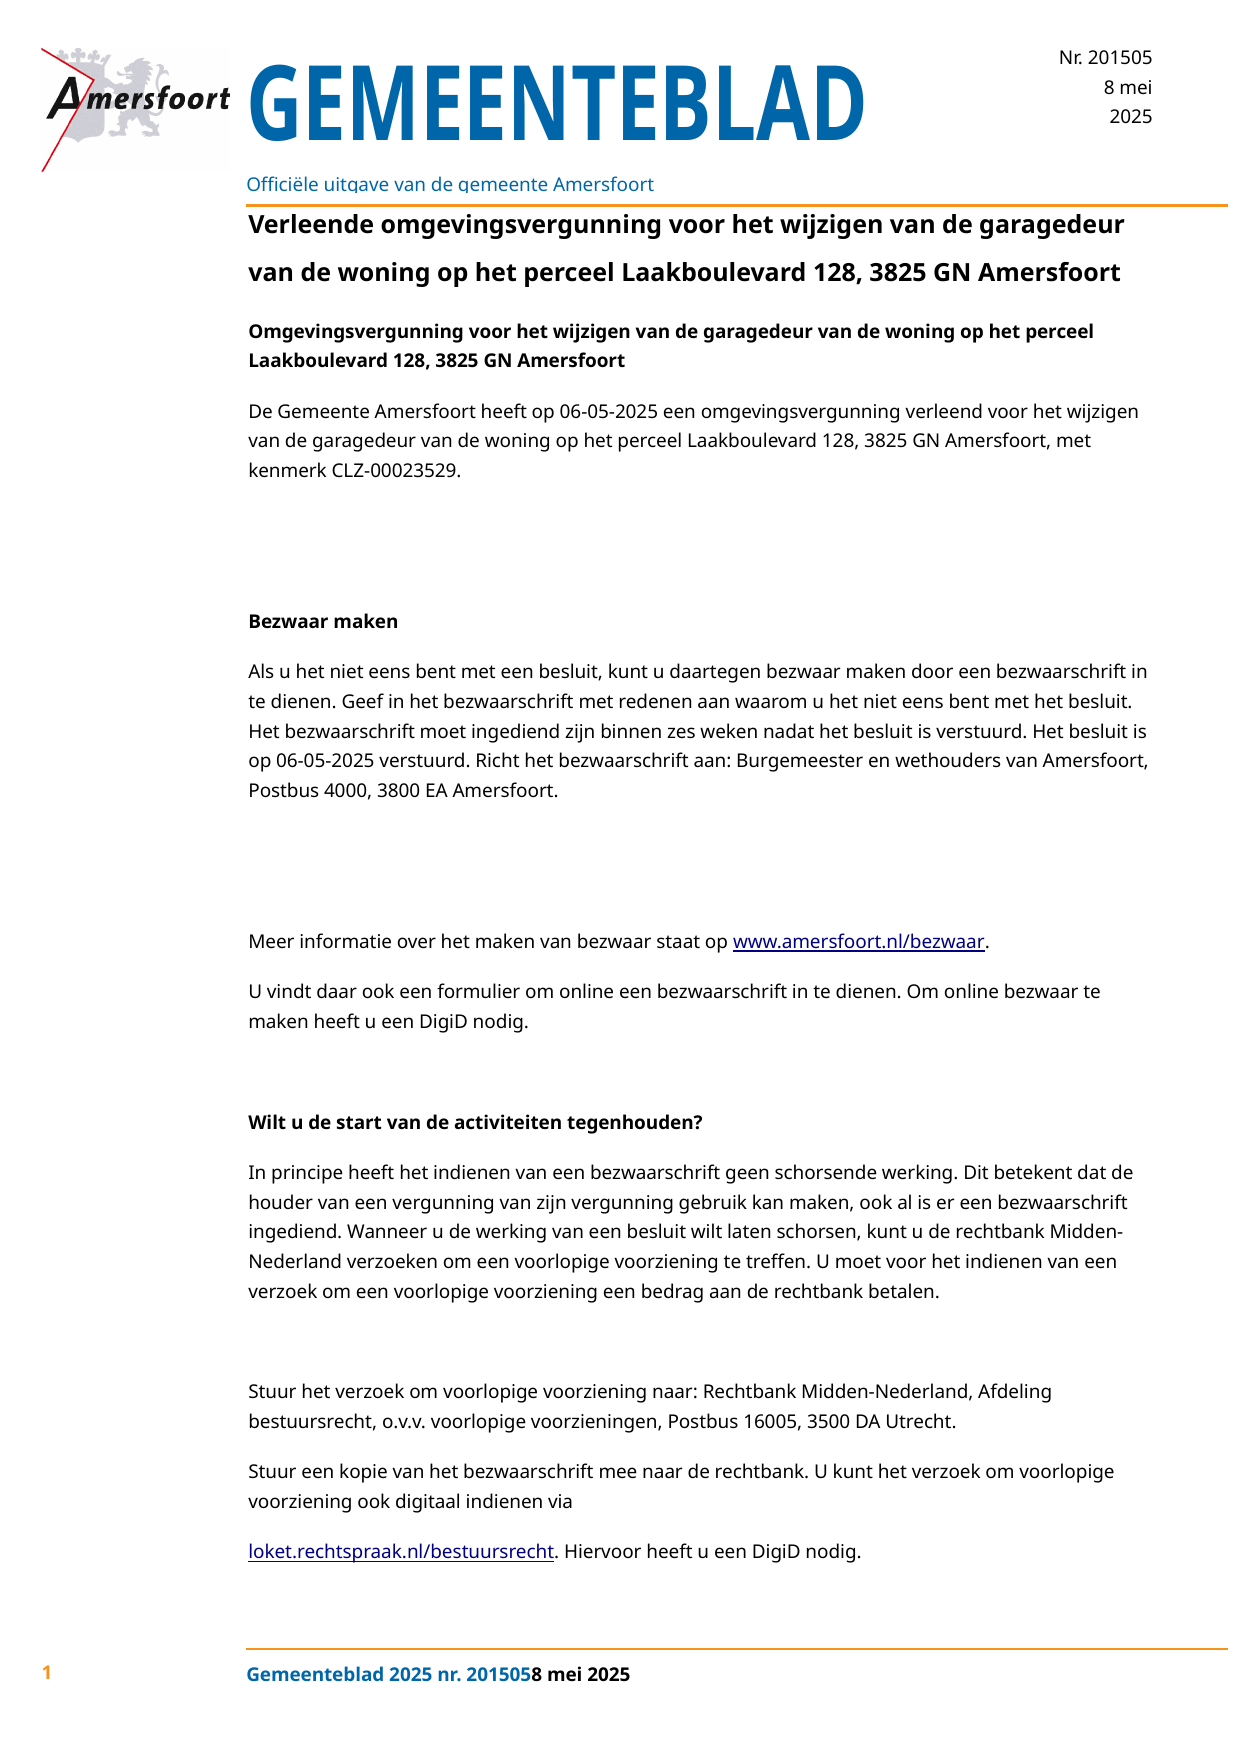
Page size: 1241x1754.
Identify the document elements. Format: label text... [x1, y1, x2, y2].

text De Gemeente Amersfoort heeft op 06-05-2025 een omgevingsvergunning verleend voor het wijzigen van de garagedeur van de woning op het perceel Laakboulevard 128, 3825 GN Amersfoort, met kenmerk CLZ-00023529. [248, 398, 1152, 483]
text Verleende omgevingsvergunning voor het wijzigen van de garagedeur van de woning op het perceel Laakboulevard 128, 3825 GN Amersfoort [248, 207, 1152, 288]
text In principe heeft het indienen van een bezwaarschrift geen schorsende werking. Dit betekent dat de houder van een vergunning van zijn vergunning gebruik kan maken, ook al is er een bezwaarschrift ingediend. Wanneer u de werking van een besluit wilt laten schorsen, kunt u de rechtbank Midden-Nederland verzoeken om een voorlopige voorziening te treffen. U moet voor het indienen van een verzoek om een voorlopige voorziening een bedrag aan de rechtbank betalen. [248, 1159, 1152, 1304]
text Als u het niet eens bent met een besluit, kunt u daartegen bezwaar maken door een bezwaarschrift in te dienen. Geef in het bezwaarschrift met redenen aan waarom u het niet eens bent met het besluit. Het bezwaarschrift moet ingediend zijn binnen zes weken nadat het besluit is verstuurd. Het besluit is op 06-05-2025 verstuurd. Richt het bezwaarschrift aan: Burgemeester en wethouders van Amersfoort, Postbus 4000, 3800 EA Amersfoort. [248, 659, 1152, 803]
text Omgevingsvergunning voor het wijzigen van de garagedeur van de woning op het perceel Laakboulevard 128, 3825 GN Amersfoort [248, 318, 1152, 373]
text Wilt u de start van de activiteiten tegenhouden? [248, 1109, 1152, 1135]
text Bezwaar maken [248, 608, 1152, 634]
text Meer informatie over het maken van bezwaar staat op www.amersfoort.nl/bezwaar. [248, 928, 1152, 954]
text loket.rechtspraak.nl/bestuursrecht. Hiervoor heeft u een DigiD nodig. [248, 1539, 1152, 1564]
text U vindt daar ook een formulier om online een bezwaarschrift in te dienen. Om online bezwaar te maken heeft u een DigiD nodig. [248, 979, 1152, 1034]
text Stuur een kopie van het bezwaarschrift mee naar de rechtbank. U kunt het verzoek om voorlopige voorziening ook digitaal indienen via [248, 1459, 1152, 1514]
picture [41, 47, 231, 172]
text Stuur het verzoek om voorlopige voorziening naar: Rechtbank Midden-Nederland, Afdeling bestuursrecht, o.v.v. voorlopige voorzieningen, Postbus 16005, 3500 DA Utrecht. [248, 1379, 1152, 1434]
